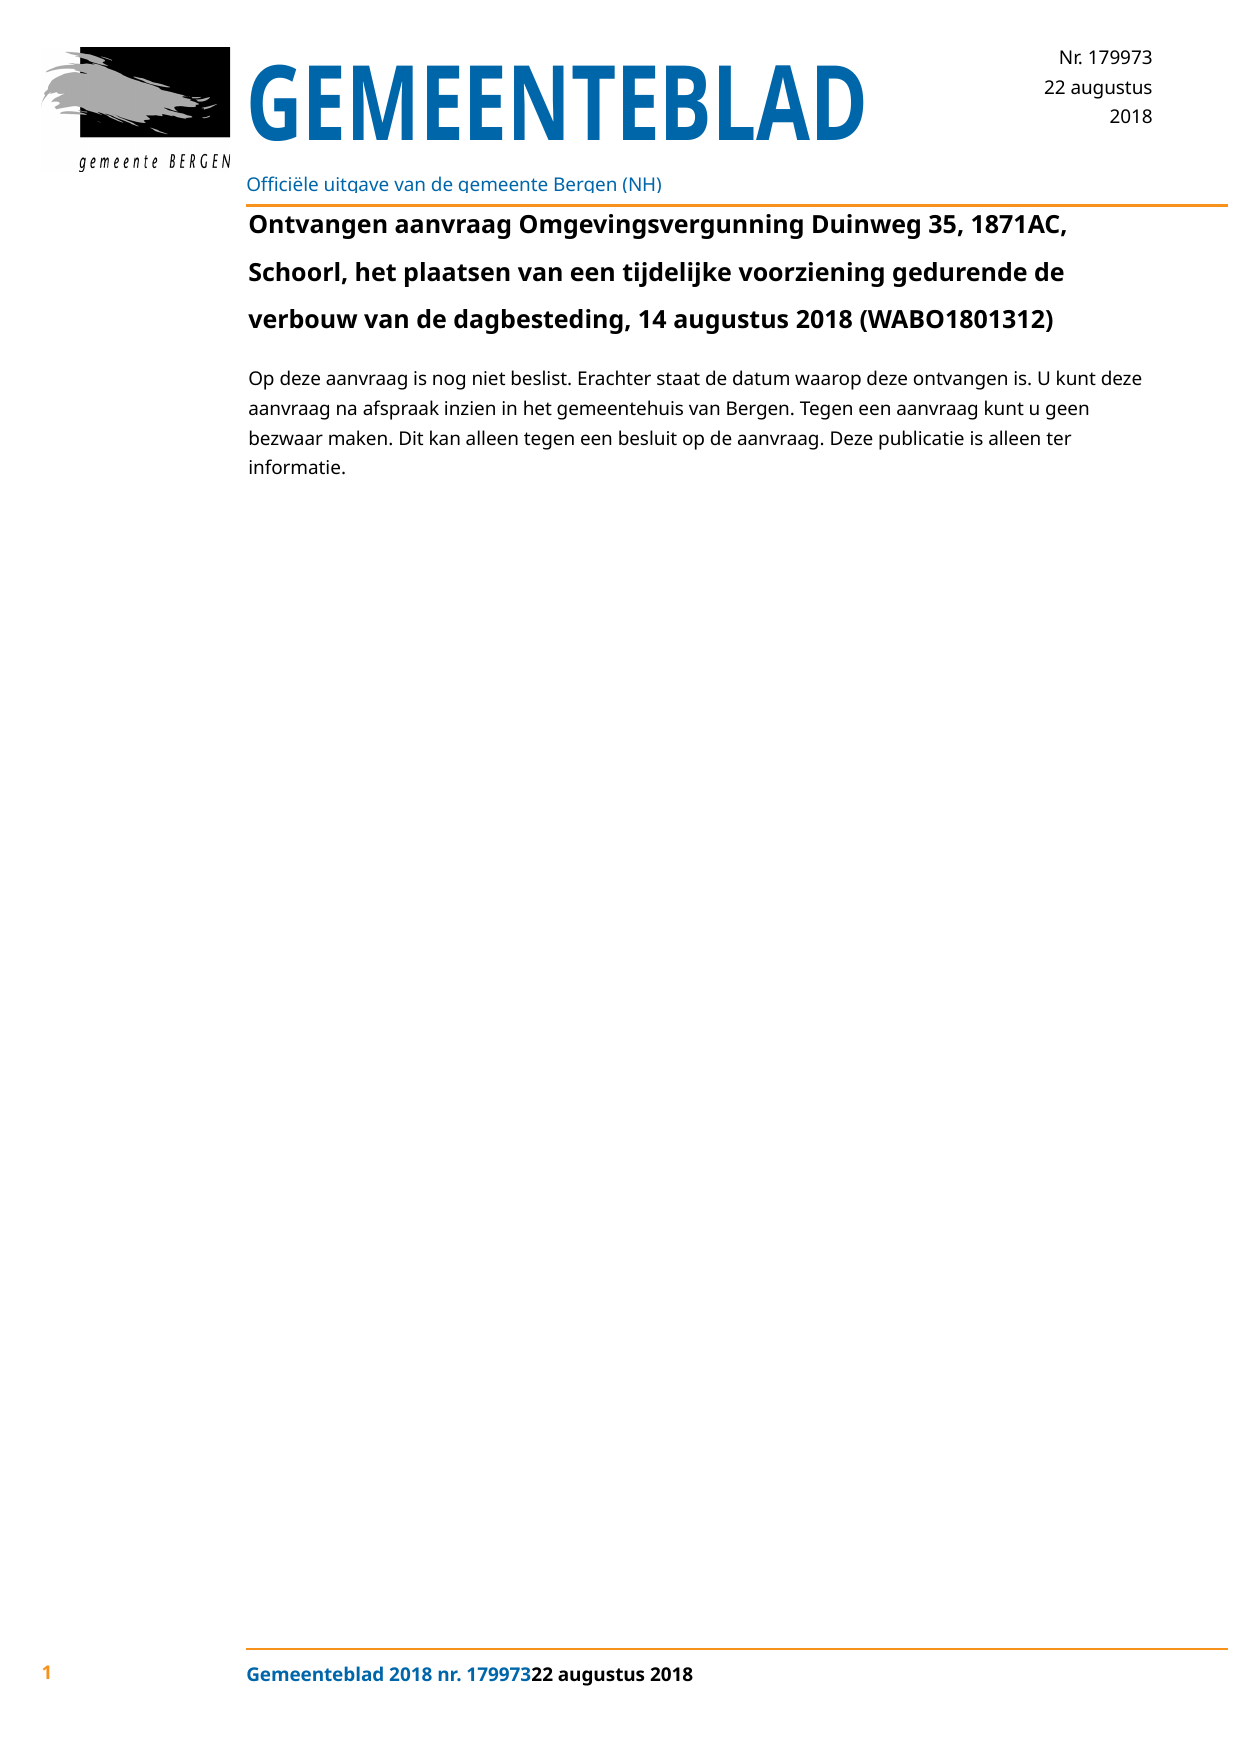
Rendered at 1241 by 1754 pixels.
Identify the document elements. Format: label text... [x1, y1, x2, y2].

text Op deze aanvraag is nog niet beslist. Erachter staat de datum waarop deze ontvangen is. U kunt deze aanvraag na afspraak inzien in het gemeentehuis van Bergen. Tegen een aanvraag kunt u geen bezwaar maken. Dit kan alleen tegen een besluit op de aanvraag. Deze publicatie is alleen ter informatie. [248, 366, 1152, 480]
picture [41, 47, 231, 172]
text Ontvangen aanvraag Omgevingsvergunning Duinweg 35, 1871AC, Schoorl, het plaatsen van een tijdelijke voorziening gedurende de verbouw van de dagbesteding, 14 augustus 2018 (WABO1801312) [248, 207, 1152, 336]
